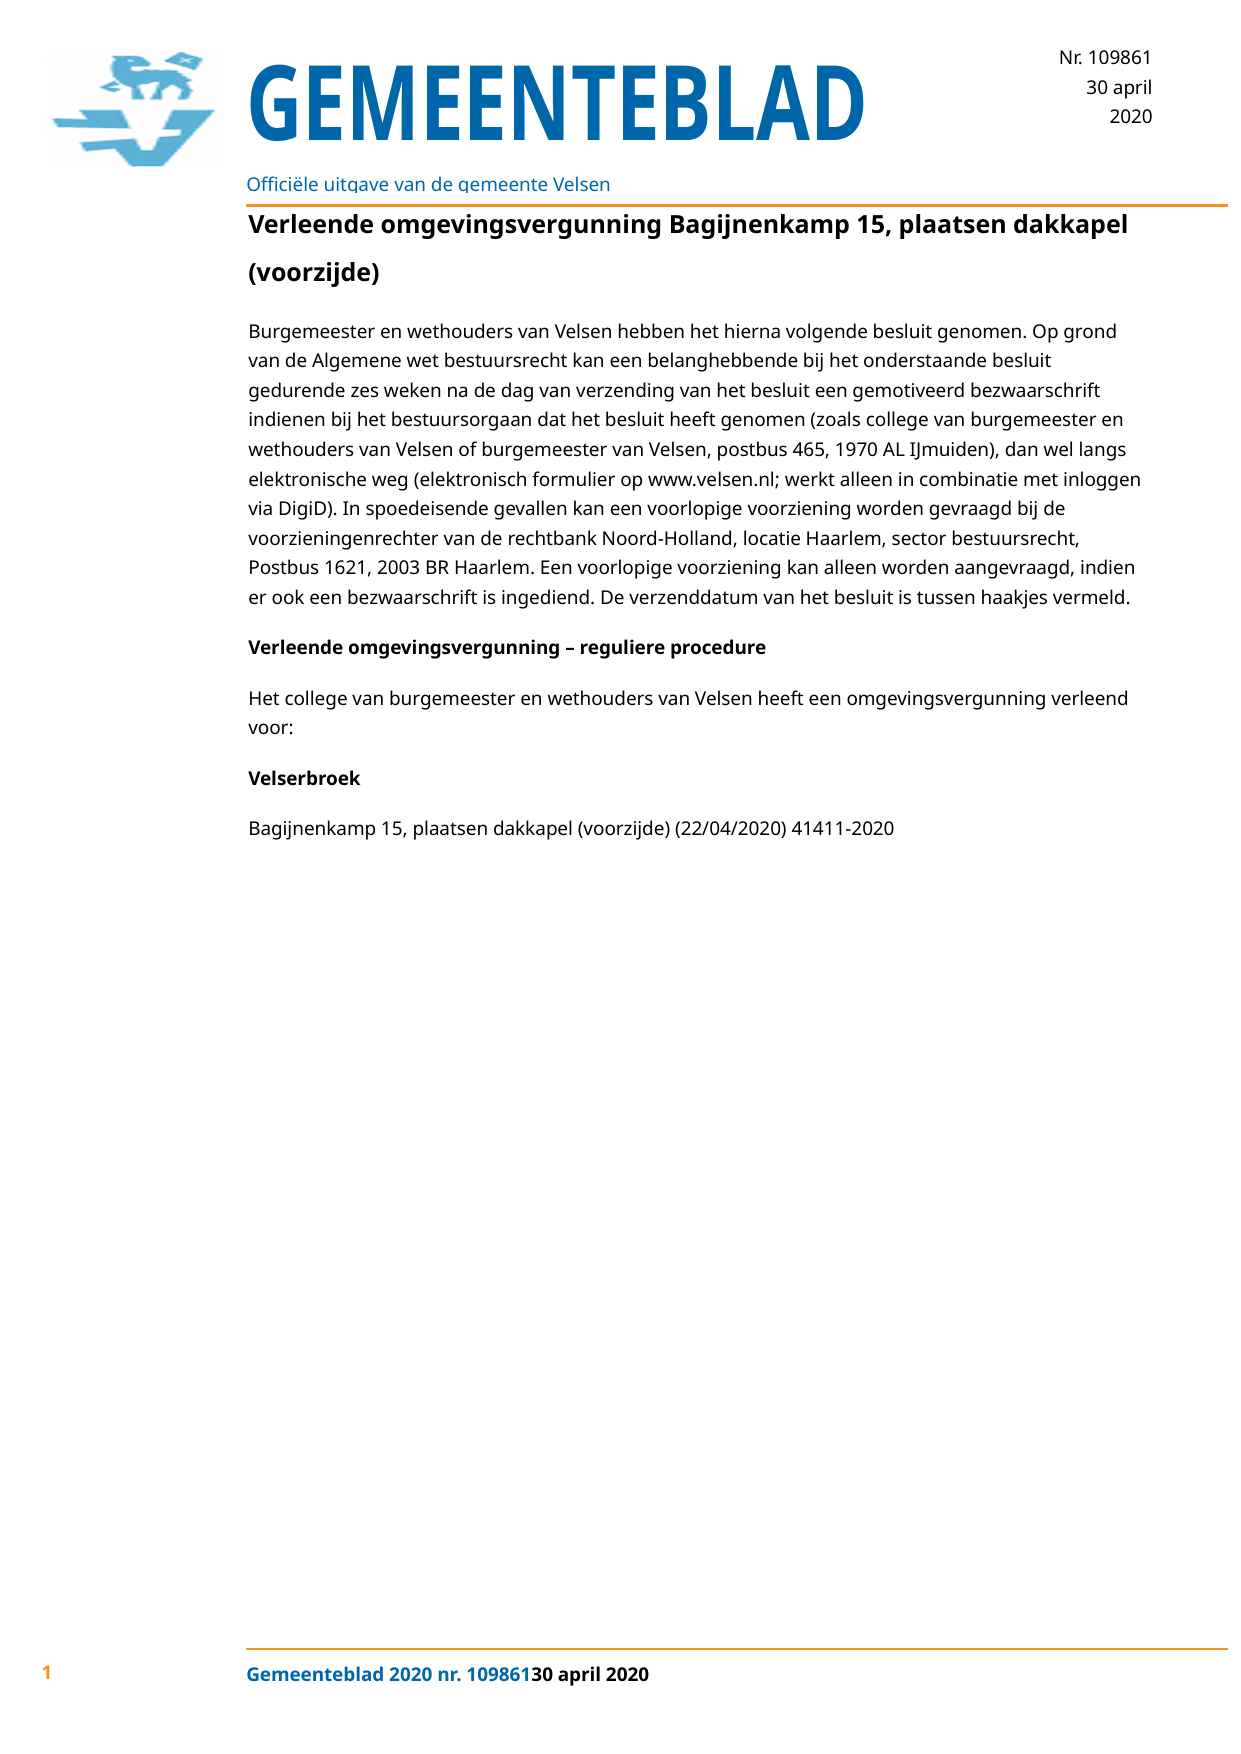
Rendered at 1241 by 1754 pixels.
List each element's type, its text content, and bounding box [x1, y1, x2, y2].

picture [41, 47, 231, 172]
text Verleende omgevingsvergunning – reguliere procedure [248, 634, 1152, 660]
text Het college van burgemeester en wethouders van Velsen heeft een omgevingsvergunning verleend voor: [248, 685, 1152, 740]
text Velserbroek [248, 765, 1152, 791]
text Verleende omgevingsvergunning Bagijnenkamp 15, plaatsen dakkapel (voorzijde) [248, 207, 1152, 288]
text Bagijnenkamp 15, plaatsen dakkapel (voorzijde) (22/04/2020) 41411-2020 [248, 815, 1152, 841]
text Burgemeester en wethouders van Velsen hebben het hierna volgende besluit genomen. Op grond van de Algemene wet bestuursrecht kan een belanghebbende bij het onderstaande besluit gedurende zes weken na de dag van verzending van het besluit een gemotiveerd bezwaarschrift indienen bij het bestuursorgaan dat het besluit heeft genomen (zoals college van burgemeester en wethouders van Velsen of burgemeester van Velsen, postbus 465, 1970 AL IJmuiden), dan wel langs elektronische weg (elektronisch formulier op www.velsen.nl; werkt alleen in combinatie met inloggen via DigiD). In spoedeisende gevallen kan een voorlopige voorziening worden gevraagd bij de voorzieningenrechter van de rechtbank Noord-Holland, locatie Haarlem, sector bestuursrecht, Postbus 1621, 2003 BR Haarlem. Een voorlopige voorziening kan alleen worden aangevraagd, indien er ook een bezwaarschrift is ingediend. De verzenddatum van het besluit is tussen haakjes vermeld. [248, 318, 1152, 610]
